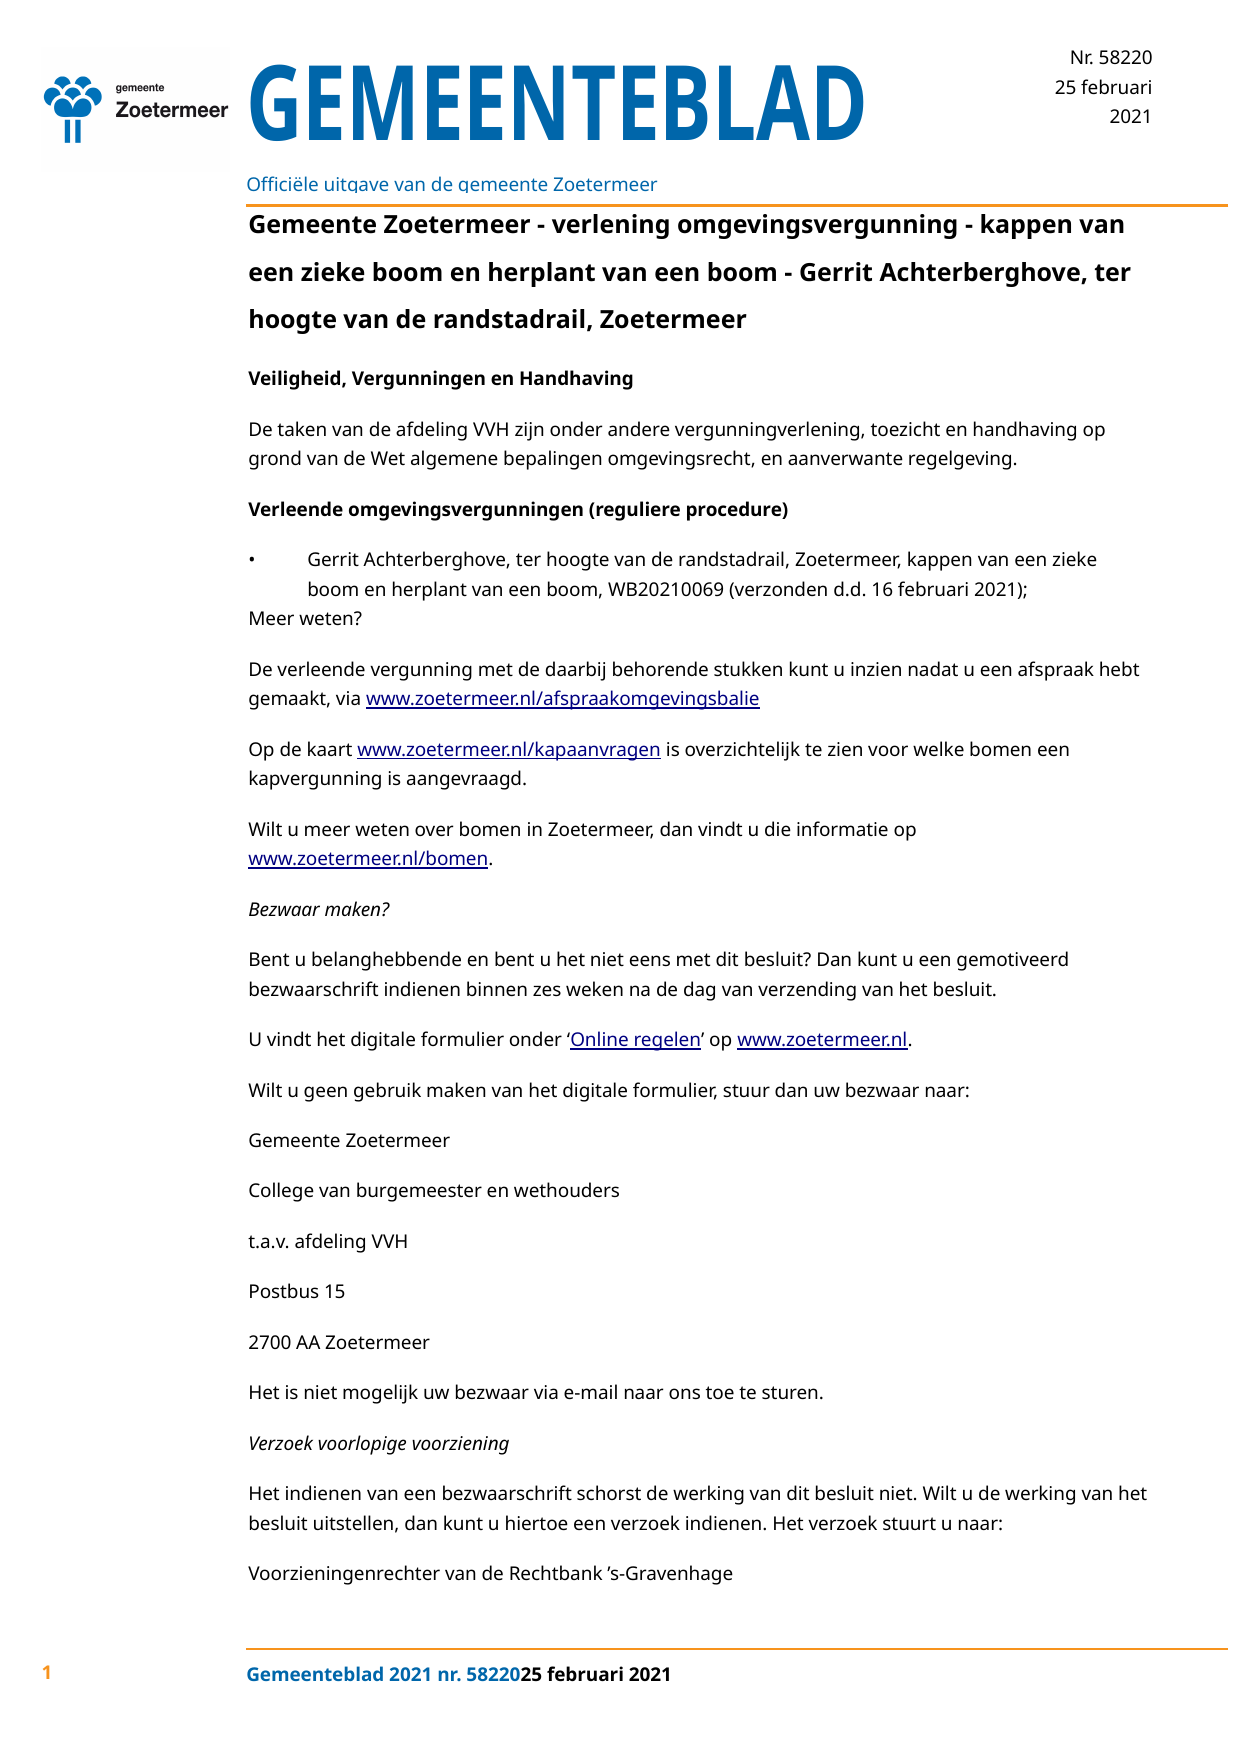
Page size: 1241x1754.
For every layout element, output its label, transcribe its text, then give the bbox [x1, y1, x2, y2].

picture [41, 47, 231, 172]
text Bent u belanghebbende en bent u het niet eens met dit besluit? Dan kunt u een gemotiveerd bezwaarschrift indienen binnen zes weken na de dag van verzending van het besluit. [248, 946, 1152, 1002]
text Gemeente Zoetermeer - verlening omgevingsvergunning - kappen van een zieke boom en herplant van een boom - Gerrit Achterberghove, ter hoogte van de randstadrail, Zoetermeer [248, 207, 1152, 336]
text Veiligheid, Vergunningen en Handhaving [248, 366, 1152, 391]
text De taken van de afdeling VVH zijn onder andere vergunningverlening, toezicht en handhaving op grond van de Wet algemene bepalingen omgevingsrecht, en aanverwante regelgeving. [248, 416, 1152, 471]
text Meer weten? [248, 606, 1152, 631]
text De verleende vergunning met de daarbij behorende stukken kunt u inzien nadat u een afspraak hebt gemaakt, via www.zoetermeer.nl/afspraakomgevingsbalie [248, 656, 1152, 711]
text Verzoek voorlopige voorziening [248, 1430, 1152, 1455]
text Op de kaart www.zoetermeer.nl/kapaanvragen is overzichtelijk te zien voor welke bomen een kapvergunning is aangevraagd. [248, 736, 1152, 791]
text Wilt u meer weten over bomen in Zoetermeer, dan vindt u die informatie op www.zoetermeer.nl/bomen. [248, 816, 1152, 871]
text t.a.v. afdeling VVH [248, 1228, 1152, 1254]
text Het is niet mogelijk uw bezwaar via e-mail naar ons toe te sturen. [248, 1379, 1152, 1405]
text U vindt het digitale formulier onder ‘Online regelen’ op www.zoetermeer.nl. [248, 1026, 1152, 1052]
text Wilt u geen gebruik maken van het digitale formulier, stuur dan uw bezwaar naar: [248, 1077, 1152, 1102]
text 2700 AA Zoetermeer [248, 1329, 1152, 1354]
text Postbus 15 [248, 1278, 1152, 1304]
text Bezwaar maken? [248, 896, 1152, 922]
text College van burgemeester en wethouders [248, 1178, 1152, 1203]
text Gemeente Zoetermeer [248, 1127, 1152, 1153]
text Voorzieningenrechter van de Rechtbank ’s-Gravenhage [248, 1560, 1152, 1586]
list Gerrit Achterberghove, ter hoogte van de randstadrail, Zoetermeer, kappen van een zieke boom en herplant van een boom, WB20210069 (verzonden d.d. 16 februari 2021); [248, 546, 1152, 602]
text Verleende omgevingsvergunningen (reguliere procedure) [248, 496, 1152, 522]
text Het indienen van een bezwaarschrift schorst de werking van dit besluit niet. Wilt u de werking van het besluit uitstellen, dan kunt u hiertoe een verzoek indienen. Het verzoek stuurt u naar: [248, 1480, 1152, 1535]
